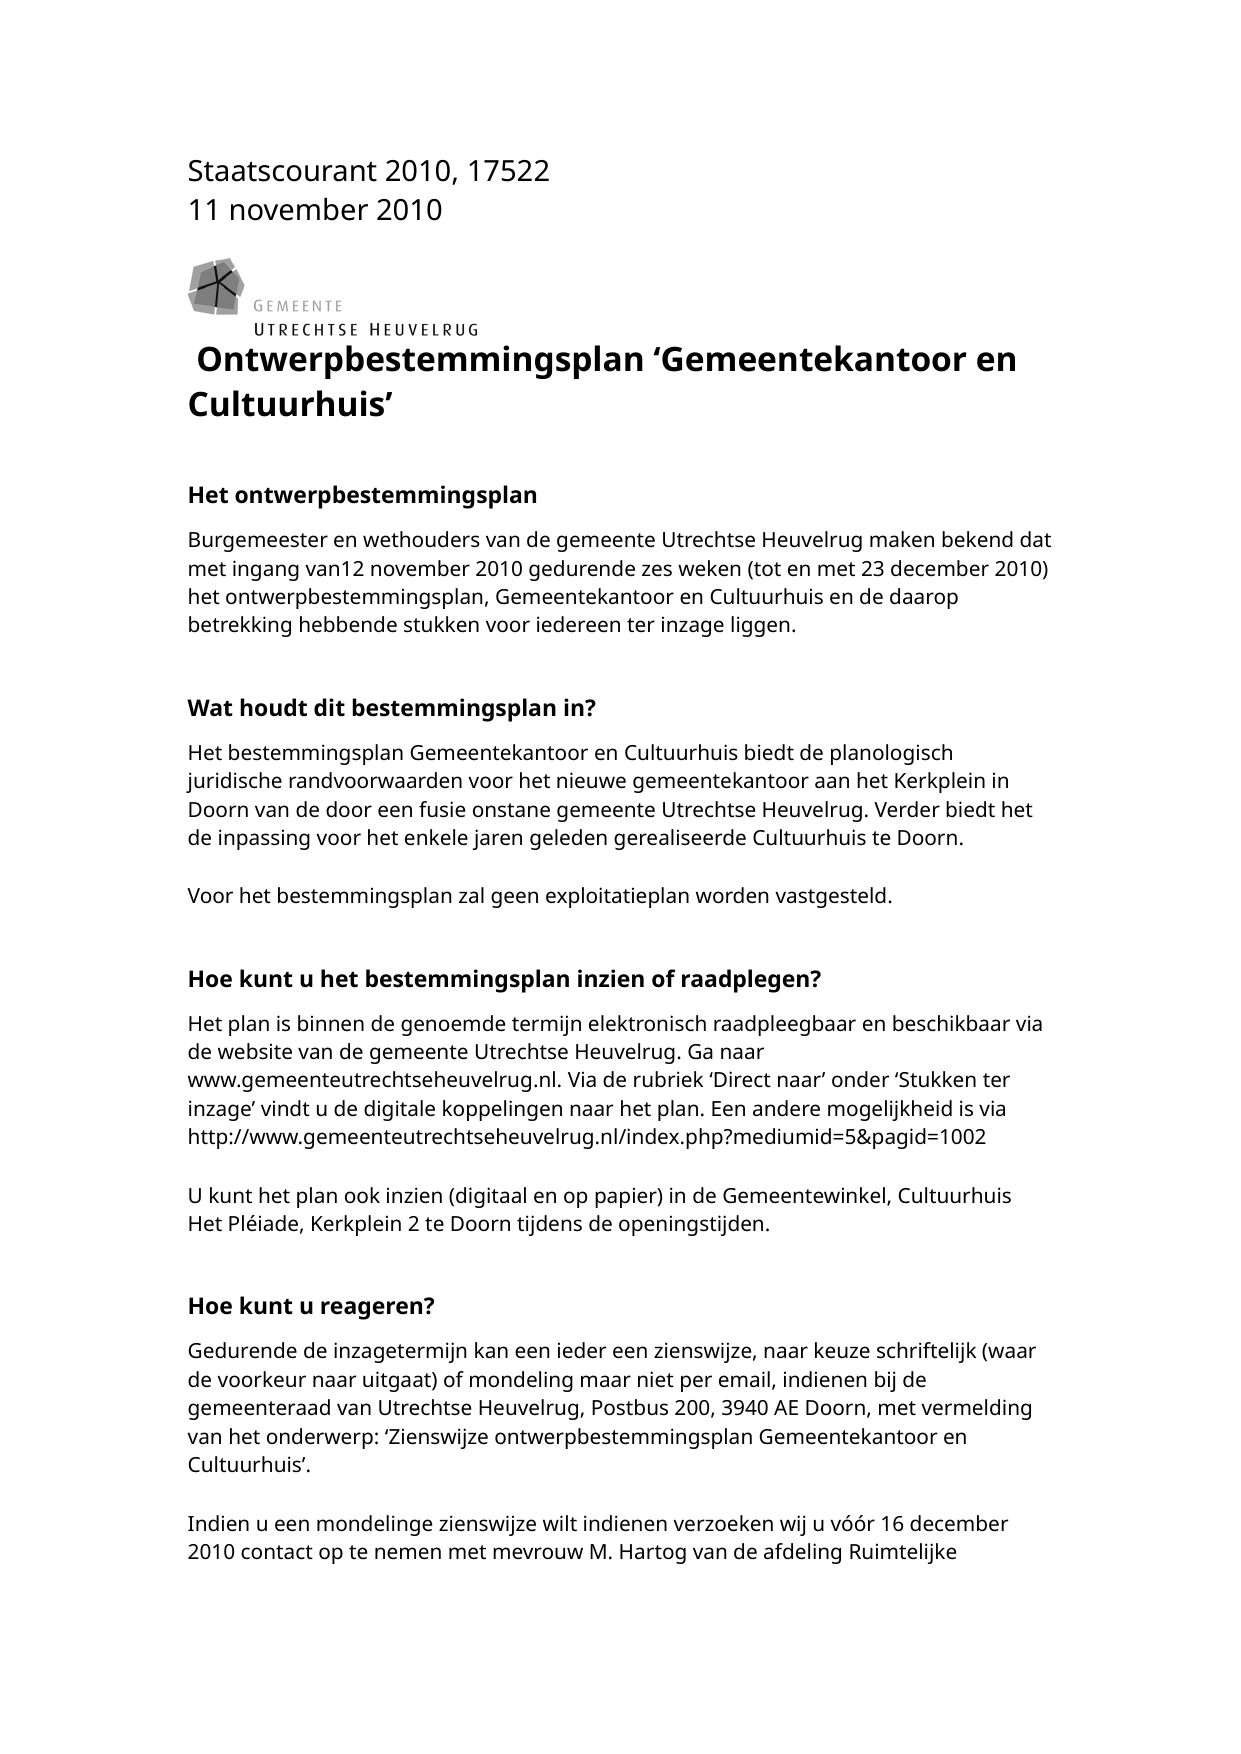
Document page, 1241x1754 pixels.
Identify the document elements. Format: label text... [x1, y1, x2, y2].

picture [187, 258, 477, 336]
subtitle Het ontwerpbestemmingsplan [187, 479, 1053, 510]
subtitle Hoe kunt u het bestemmingsplan inzien of raadplegen? [187, 962, 1053, 994]
text 11 november 2010 [187, 190, 1053, 229]
text Het plan is binnen de genoemde termijn elektronisch raadpleegbaar en beschikbaar via de website van de gemeente Utrechtse Heuvelrug. Ga naar www.gemeenteutrechtseheuvelrug.nl. Via de rubriek ‘Direct naar’ onder ‘Stukken ter inzage’ vindt u de digitale koppelingen naar het plan. Een andere mogelijkheid is via http://www.gemeenteutrechtseheuvelrug.nl/index.php?mediumid=5&pagid=1002 [187, 1009, 1053, 1151]
text Staatscourant 2010, 17522 [187, 150, 1053, 190]
text Indien u een mondelinge zienswijze wilt indienen verzoeken wij u vóór 16 december 2010 contact op te nemen met mevrouw M. Hartog van de afdeling Ruimtelijke [187, 1509, 1053, 1566]
text Burgemeester en wethouders van de gemeente Utrechtse Heuvelrug maken bekend dat met ingang van12 november 2010 gedurende zes weken (tot en met 23 december 2010) het ontwerpbestemmingsplan, Gemeentekantoor en Cultuurhuis en de daarop betrekking hebbende stukken voor iedereen ter inzage liggen. [187, 525, 1053, 639]
subtitle Hoe kunt u reageren? [187, 1290, 1053, 1322]
text Gedurende de inzagetermijn kan een ieder een zienswijze, naar keuze schriftelijk (waar de voorkeur naar uitgaat) of mondeling maar niet per email, indienen bij de gemeenteraad van Utrechtse Heuvelrug, Postbus 200, 3940 AE Doorn, met vermelding van het onderwerp: ‘Zienswijze ontwerpbestemmingsplan Gemeentekantoor en Cultuurhuis’. [187, 1337, 1053, 1479]
text Het bestemmingsplan Gemeentekantoor en Cultuurhuis biedt de planologisch juridische randvoorwaarden voor het nieuwe gemeentekantoor aan het Kerkplein in Doorn van de door een fusie onstane gemeente Utrechtse Heuvelrug. Verder biedt het de inpassing voor het enkele jaren geleden gerealiseerde Cultuurhuis te Doorn. [187, 738, 1053, 852]
subtitle Ontwerpbestemmingsplan ‘Gemeentekantoor en Cultuurhuis’ [187, 271, 1053, 427]
text U kunt het plan ook inzien (digitaal en op papier) in de Gemeentewinkel, Cultuurhuis Het Pléiade, Kerkplein 2 te Doorn tijdens de openingstijden. [187, 1181, 1053, 1238]
subtitle Wat houdt dit bestemmingsplan in? [187, 692, 1053, 723]
text Voor het bestemmingsplan zal geen exploitatieplan worden vastgesteld. [187, 882, 1053, 910]
